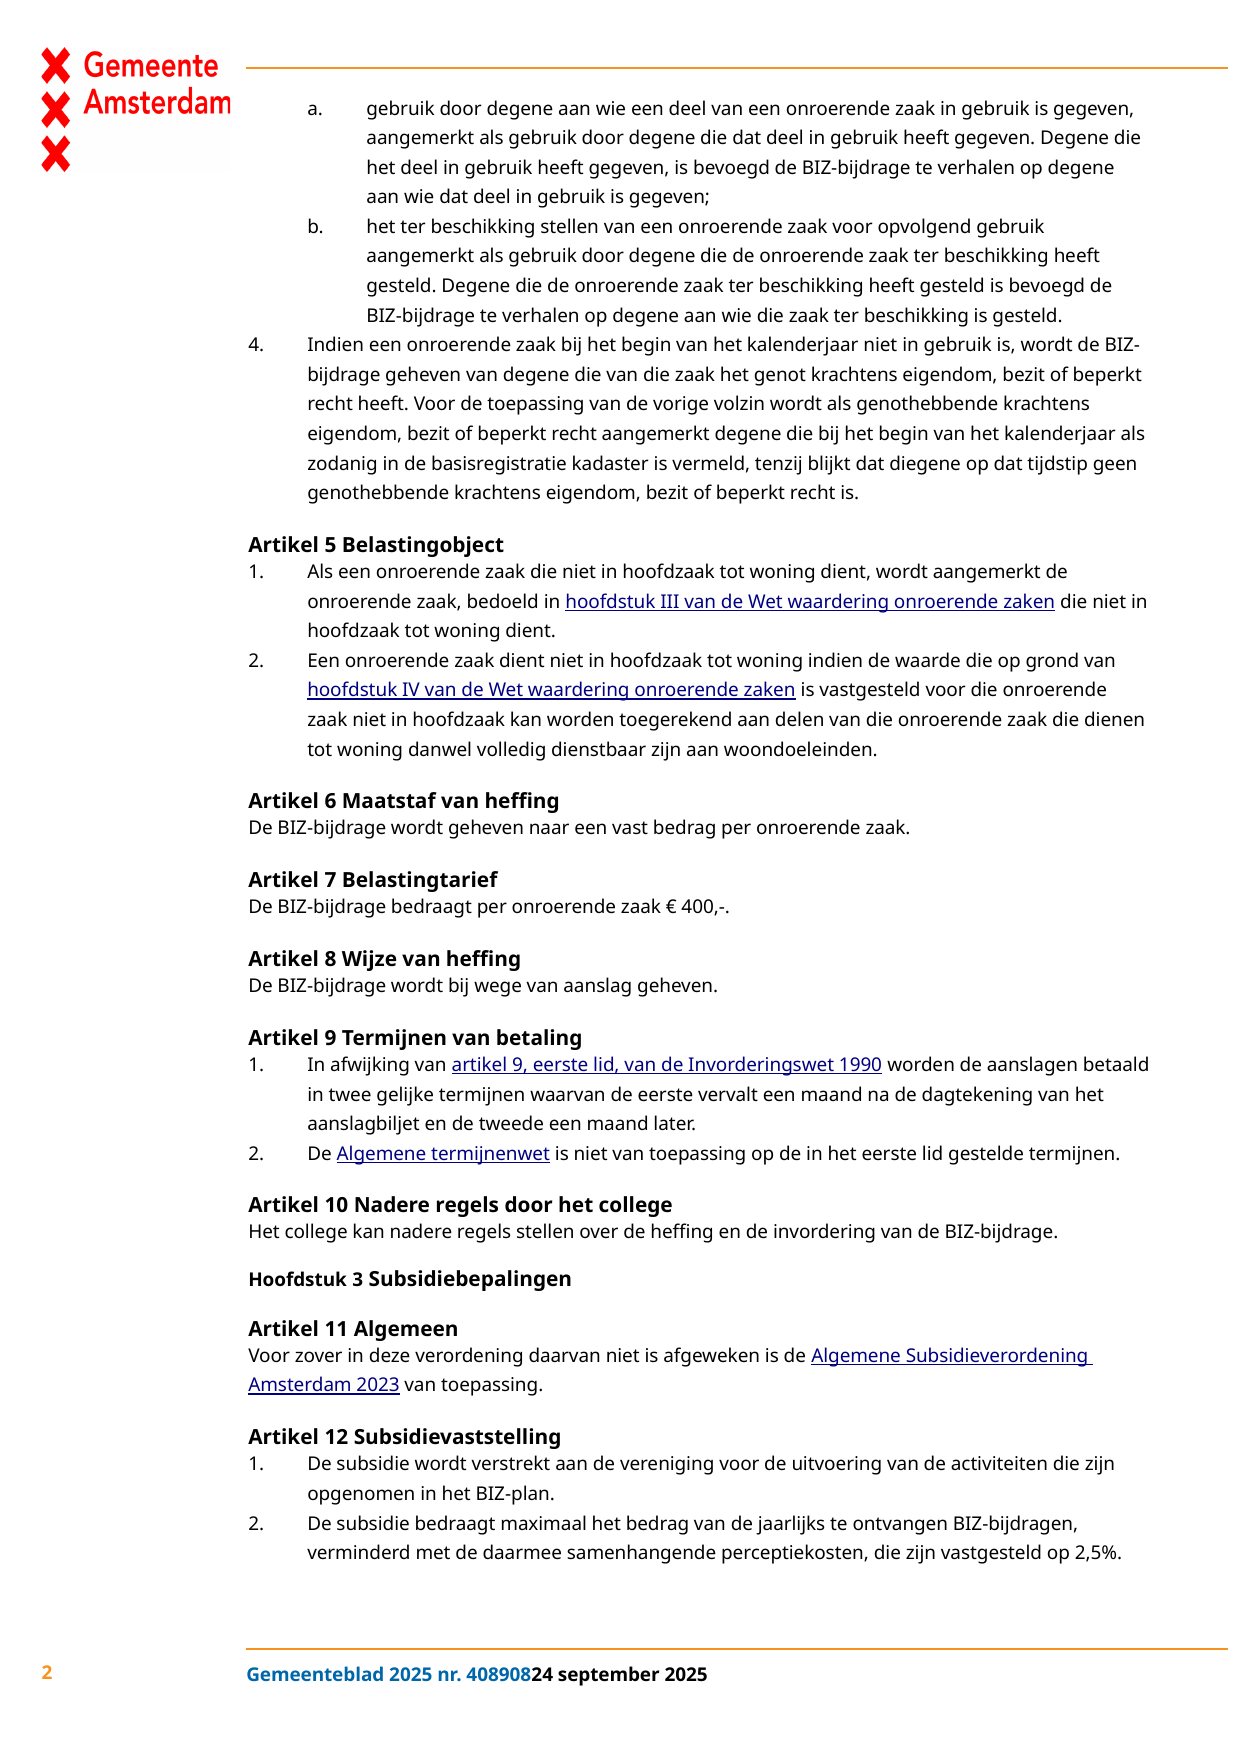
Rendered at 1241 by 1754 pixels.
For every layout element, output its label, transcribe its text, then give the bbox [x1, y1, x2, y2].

text Artikel 6 Maatstaf van heffing [248, 786, 1152, 814]
picture [41, 47, 231, 172]
text Hoofdstuk 3 Subsidiebepalingen [248, 1264, 1152, 1293]
list Indien een onroerende zaak bij het begin van het kalenderjaar niet in gebruik is, wordt de BIZ-bijdrage geheven van degene die van die zaak het genot krachtens eigendom, bezit of beperkt recht heeft. Voor de toepassing van de vorige volzin wordt als genothebbende krachtens eigendom, bezit of beperkt recht aangemerkt degene die bij het begin van het kalenderjaar als zodanig in de basisregistratie kadaster is vermeld, tenzij blijkt dat diegene op dat tijdstip geen genothebbende krachtens eigendom, bezit of beperkt recht is. [248, 331, 1152, 505]
text Artikel 8 Wijze van heffing [248, 944, 1152, 972]
text Artikel 11 Algemeen [248, 1314, 1152, 1342]
list De Algemene termijnenwet is niet van toepassing op de in het eerste lid gestelde termijnen. [248, 1140, 1152, 1166]
text De BIZ-bijdrage bedraagt per onroerende zaak € 400,-. [248, 893, 1152, 919]
list De subsidie bedraagt maximaal het bedrag van de jaarlijks te ontvangen BIZ-bijdragen, verminderd met de daarmee samenhangende perceptiekosten, die zijn vastgesteld op 2,5%. [248, 1510, 1152, 1565]
text Artikel 10 Nadere regels door het college [248, 1190, 1152, 1219]
list het ter beschikking stellen van een onroerende zaak voor opvolgend gebruik aangemerkt als gebruik door degene die de onroerende zaak ter beschikking heeft gesteld. Degene die de onroerende zaak ter beschikking heeft gesteld is bevoegd de BIZ-bijdrage te verhalen op degene aan wie die zaak ter beschikking is gesteld. [307, 213, 1152, 328]
text Het college kan nadere regels stellen over de heffing en de invordering van de BIZ-bijdrage. [248, 1219, 1152, 1244]
list In afwijking van artikel 9, eerste lid, van de Invorderingswet 1990 worden de aanslagen betaald in twee gelijke termijnen waarvan de eerste vervalt een maand na de dagtekening van het aanslagbiljet en de tweede een maand later. [248, 1051, 1152, 1136]
list De subsidie wordt verstrekt aan de vereniging voor de uitvoering van de activiteiten die zijn opgenomen in het BIZ-plan. [248, 1451, 1152, 1506]
list Een onroerende zaak dient niet in hoofdzaak tot woning indien de waarde die op grond van hoofdstuk IV van de Wet waardering onroerende zaken is vastgesteld voor die onroerende zaak niet in hoofdzaak kan worden toegerekend aan delen van die onroerende zaak die dienen tot woning danwel volledig dienstbaar zijn aan woondoeleinden. [248, 647, 1152, 761]
text Artikel 12 Subsidievaststelling [248, 1422, 1152, 1451]
text De BIZ-bijdrage wordt geheven naar een vast bedrag per onroerende zaak. [248, 814, 1152, 840]
text Artikel 7 Belastingtarief [248, 865, 1152, 893]
list Als een onroerende zaak die niet in hoofdzaak tot woning dient, wordt aangemerkt de onroerende zaak, bedoeld in hoofdstuk III van de Wet waardering onroerende zaken die niet in hoofdzaak tot woning dient. [248, 558, 1152, 643]
text De BIZ-bijdrage wordt bij wege van aanslag geheven. [248, 972, 1152, 998]
text Voor zover in deze verordening daarvan niet is afgeweken is de Algemene Subsidieverordening Amsterdam 2023 van toepassing. [248, 1342, 1152, 1397]
text Artikel 5 Belastingobject [248, 530, 1152, 558]
list gebruik door degene aan wie een deel van een onroerende zaak in gebruik is gegeven, aangemerkt als gebruik door degene die dat deel in gebruik heeft gegeven. Degene die het deel in gebruik heeft gegeven, is bevoegd de BIZ-bijdrage te verhalen op degene aan wie dat deel in gebruik is gegeven; [307, 95, 1152, 209]
text Artikel 9 Termijnen van betaling [248, 1023, 1152, 1051]
